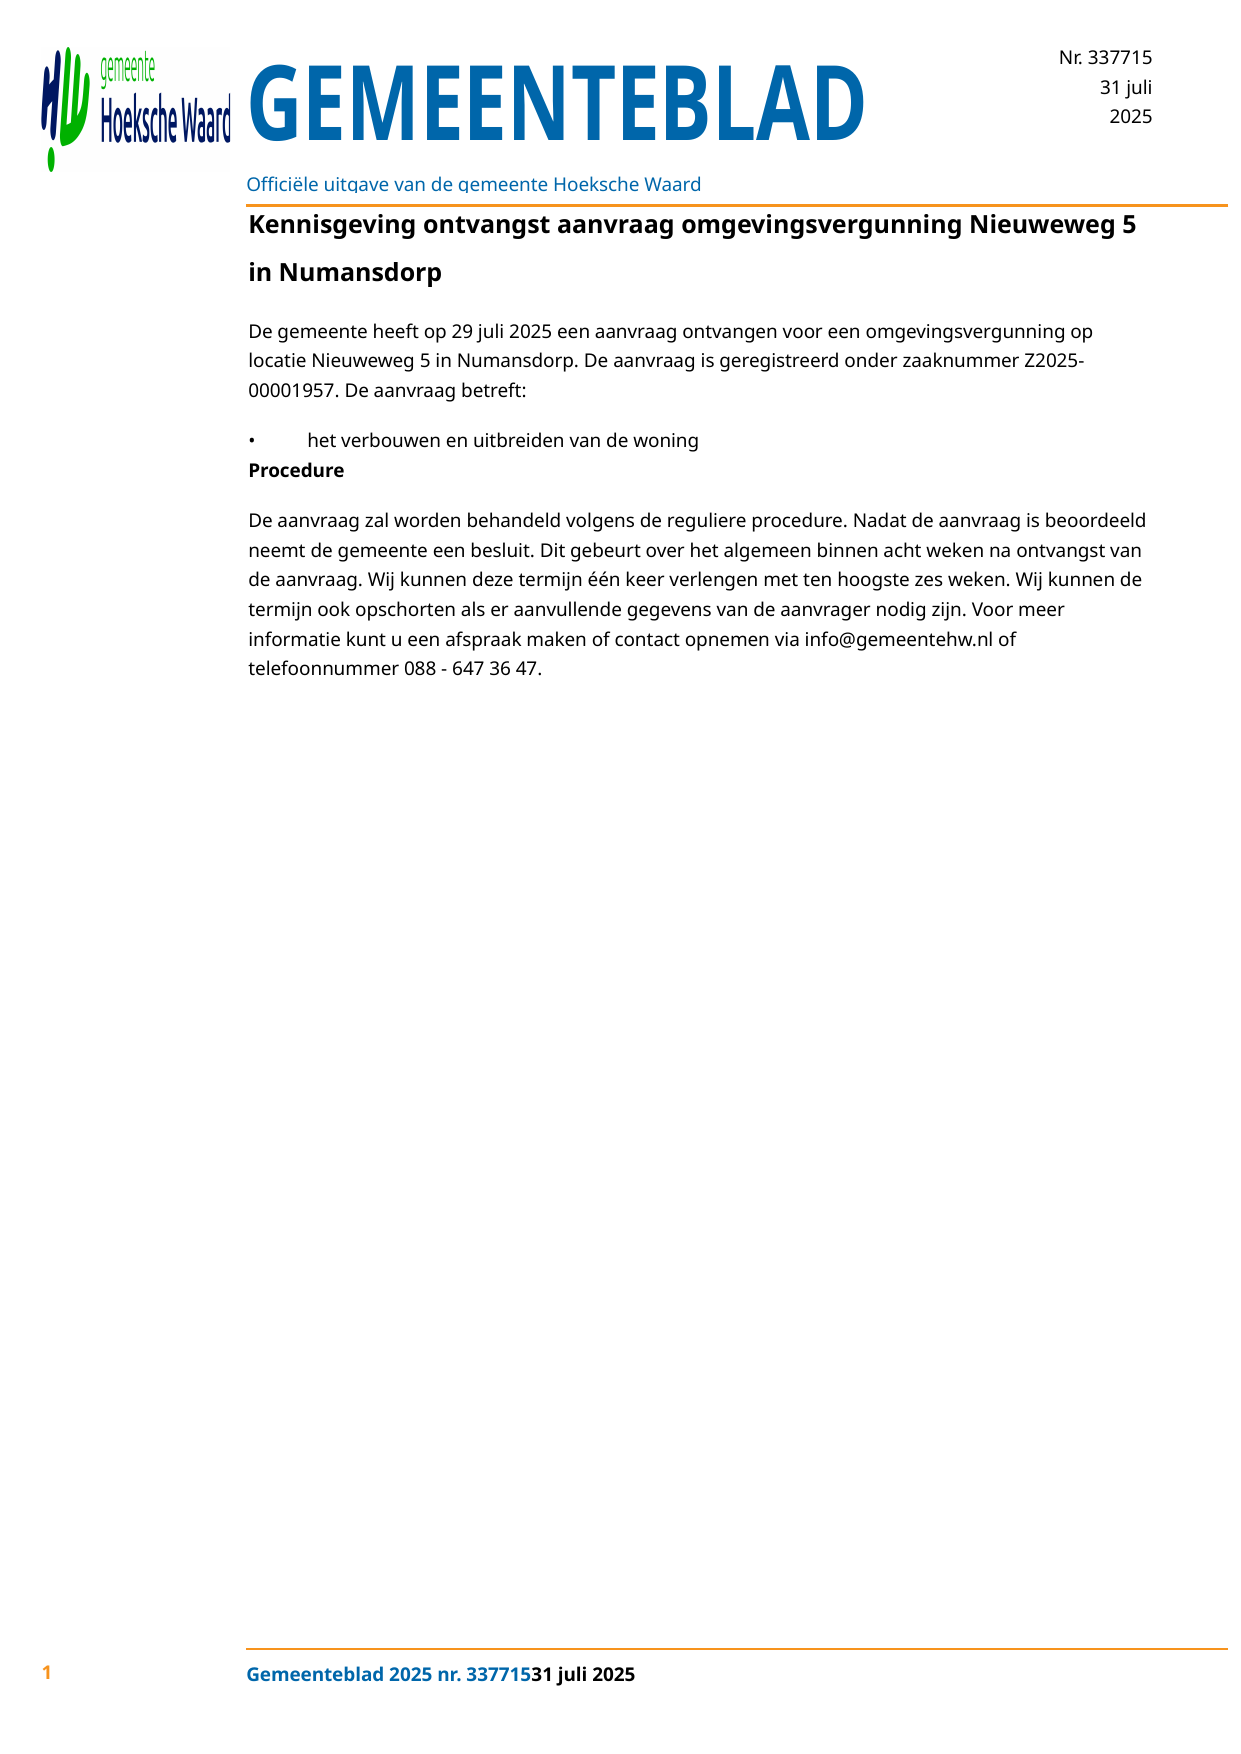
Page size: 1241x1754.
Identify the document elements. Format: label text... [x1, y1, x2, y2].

picture [41, 47, 231, 172]
list het verbouwen en uitbreiden van de woning [248, 427, 1152, 453]
text Kennisgeving ontvangst aanvraag omgevingsvergunning Nieuweweg 5 in Numansdorp [248, 207, 1152, 288]
text De aanvraag zal worden behandeld volgens de reguliere procedure. Nadat de aanvraag is beoordeeld neemt de gemeente een besluit. Dit gebeurt over het algemeen binnen acht weken na ontvangst van de aanvraag. Wij kunnen deze termijn één keer verlengen met ten hoogste zes weken. Wij kunnen de termijn ook opschorten als er aanvullende gegevens van de aanvrager nodig zijn. Voor meer informatie kunt u een afspraak maken of contact opnemen via info@gemeentehw.nl of telefoonnummer 088 - 647 36 47. [248, 507, 1152, 681]
text Procedure [248, 457, 1152, 483]
text De gemeente heeft op 29 juli 2025 een aanvraag ontvangen voor een omgevingsvergunning op locatie Nieuweweg 5 in Numansdorp. De aanvraag is geregistreerd onder zaaknummer Z2025-00001957. De aanvraag betreft: [248, 318, 1152, 403]
